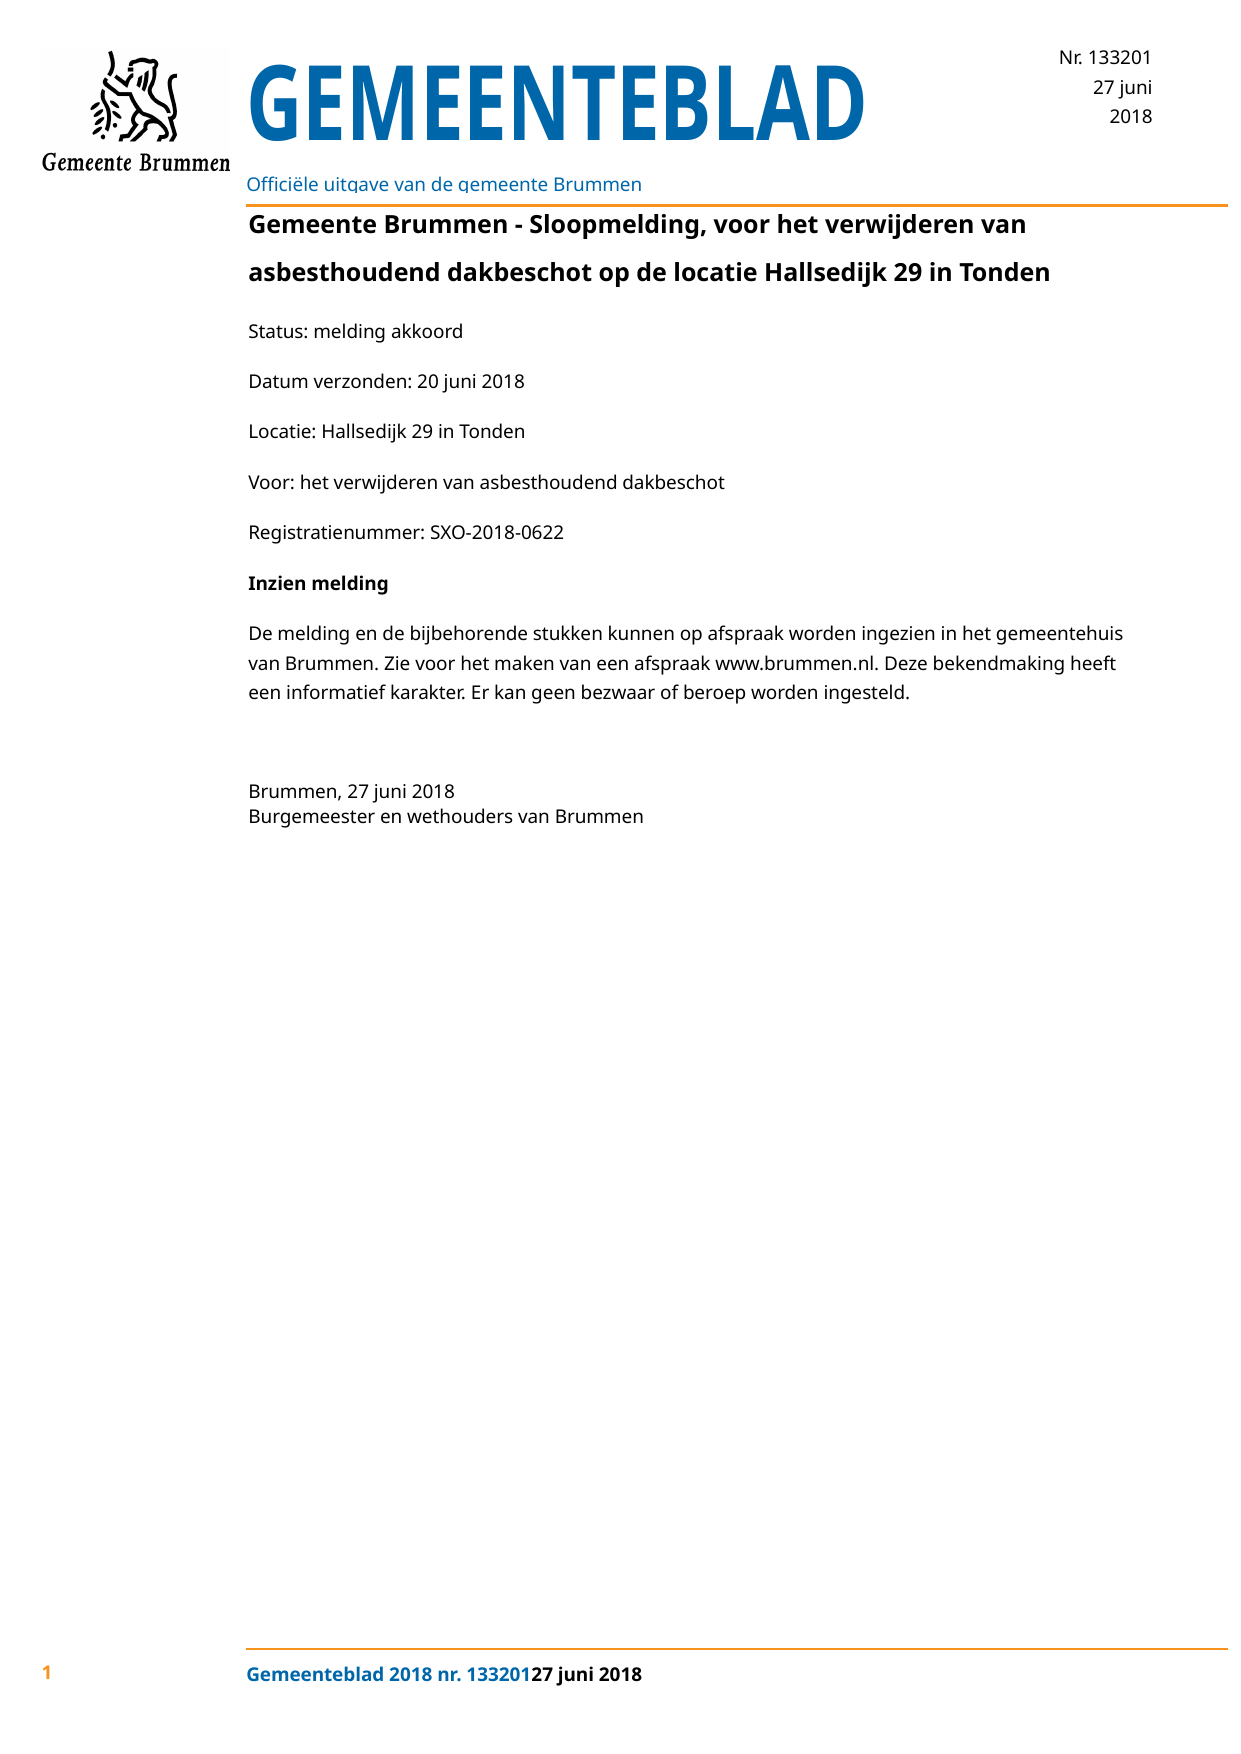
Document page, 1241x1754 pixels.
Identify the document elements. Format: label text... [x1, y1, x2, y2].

text De melding en de bijbehorende stukken kunnen op afspraak worden ingezien in het gemeentehuis van Brummen. Zie voor het maken van een afspraak www.brummen.nl. Deze bekendmaking heeft een informatief karakter. Er kan geen bezwaar of beroep worden ingesteld. [248, 620, 1152, 705]
picture [41, 47, 231, 172]
text Datum verzonden: 20 juni 2018 [248, 368, 1152, 394]
text Status: melding akkoord [248, 318, 1152, 344]
text Locatie: Hallsedijk 29 in Tonden [248, 419, 1152, 444]
text Registratienummer: SXO-2018-0622 [248, 519, 1152, 545]
text Gemeente Brummen - Sloopmelding, voor het verwijderen van asbesthoudend dakbeschot op de locatie Hallsedijk 29 in Tonden [248, 207, 1152, 288]
text Brummen, 27 juni 2018 [248, 778, 1152, 803]
text Inzien melding [248, 570, 1152, 596]
text Voor: het verwijderen van asbesthoudend dakbeschot [248, 469, 1152, 495]
text Burgemeester en wethouders van Brummen [248, 803, 1152, 829]
